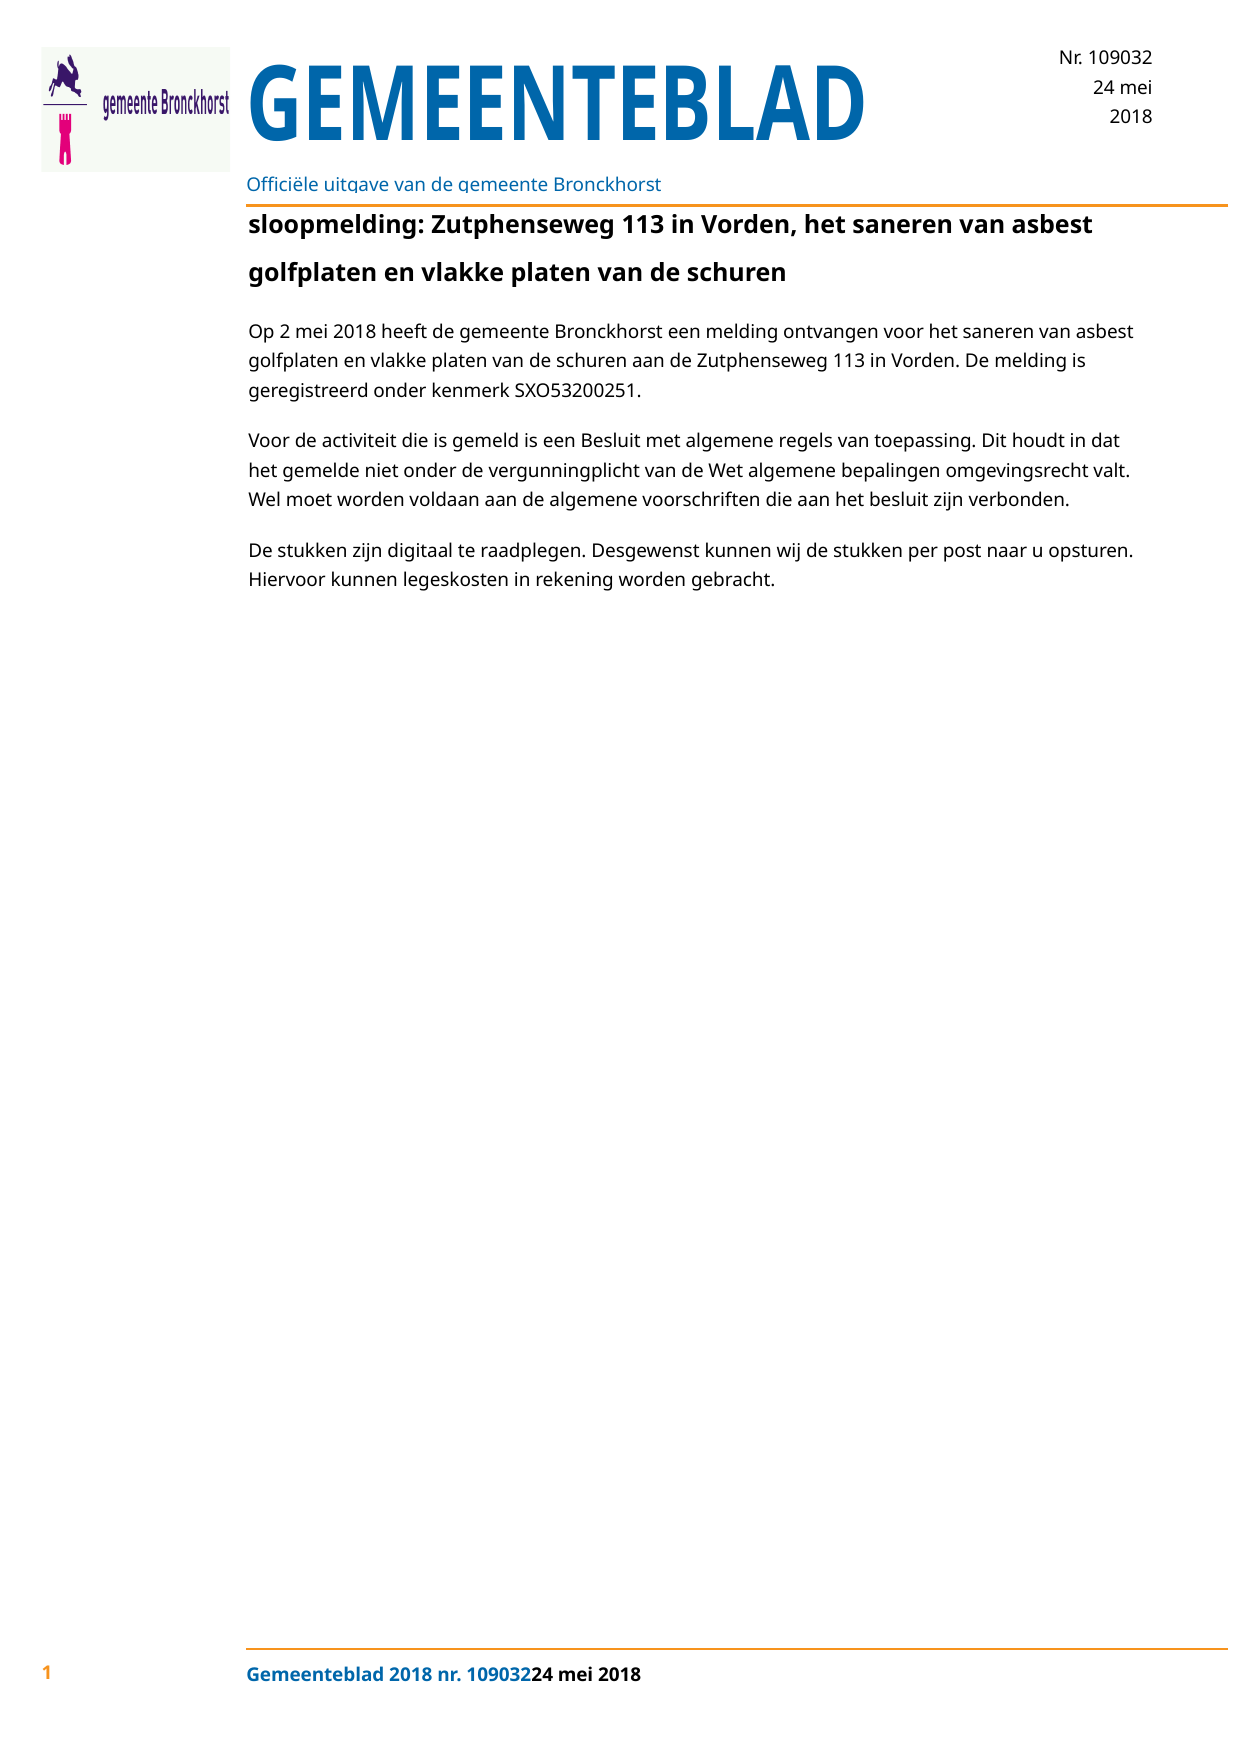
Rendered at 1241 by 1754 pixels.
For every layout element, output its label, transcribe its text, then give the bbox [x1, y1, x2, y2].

text Op 2 mei 2018 heeft de gemeente Bronckhorst een melding ontvangen voor het saneren van asbest golfplaten en vlakke platen van de schuren aan de Zutphenseweg 113 in Vorden. De melding is geregistreerd onder kenmerk SXO53200251. [248, 318, 1152, 403]
picture [41, 47, 231, 172]
text De stukken zijn digitaal te raadplegen. Desgewenst kunnen wij de stukken per post naar u opsturen. Hiervoor kunnen legeskosten in rekening worden gebracht. [248, 537, 1152, 592]
text sloopmelding: Zutphenseweg 113 in Vorden, het saneren van asbest golfplaten en vlakke platen van de schuren [248, 207, 1152, 288]
text Voor de activiteit die is gemeld is een Besluit met algemene regels van toepassing. Dit houdt in dat het gemelde niet onder de vergunningplicht van de Wet algemene bepalingen omgevingsrecht valt. Wel moet worden voldaan aan de algemene voorschriften die aan het besluit zijn verbonden. [248, 427, 1152, 512]
